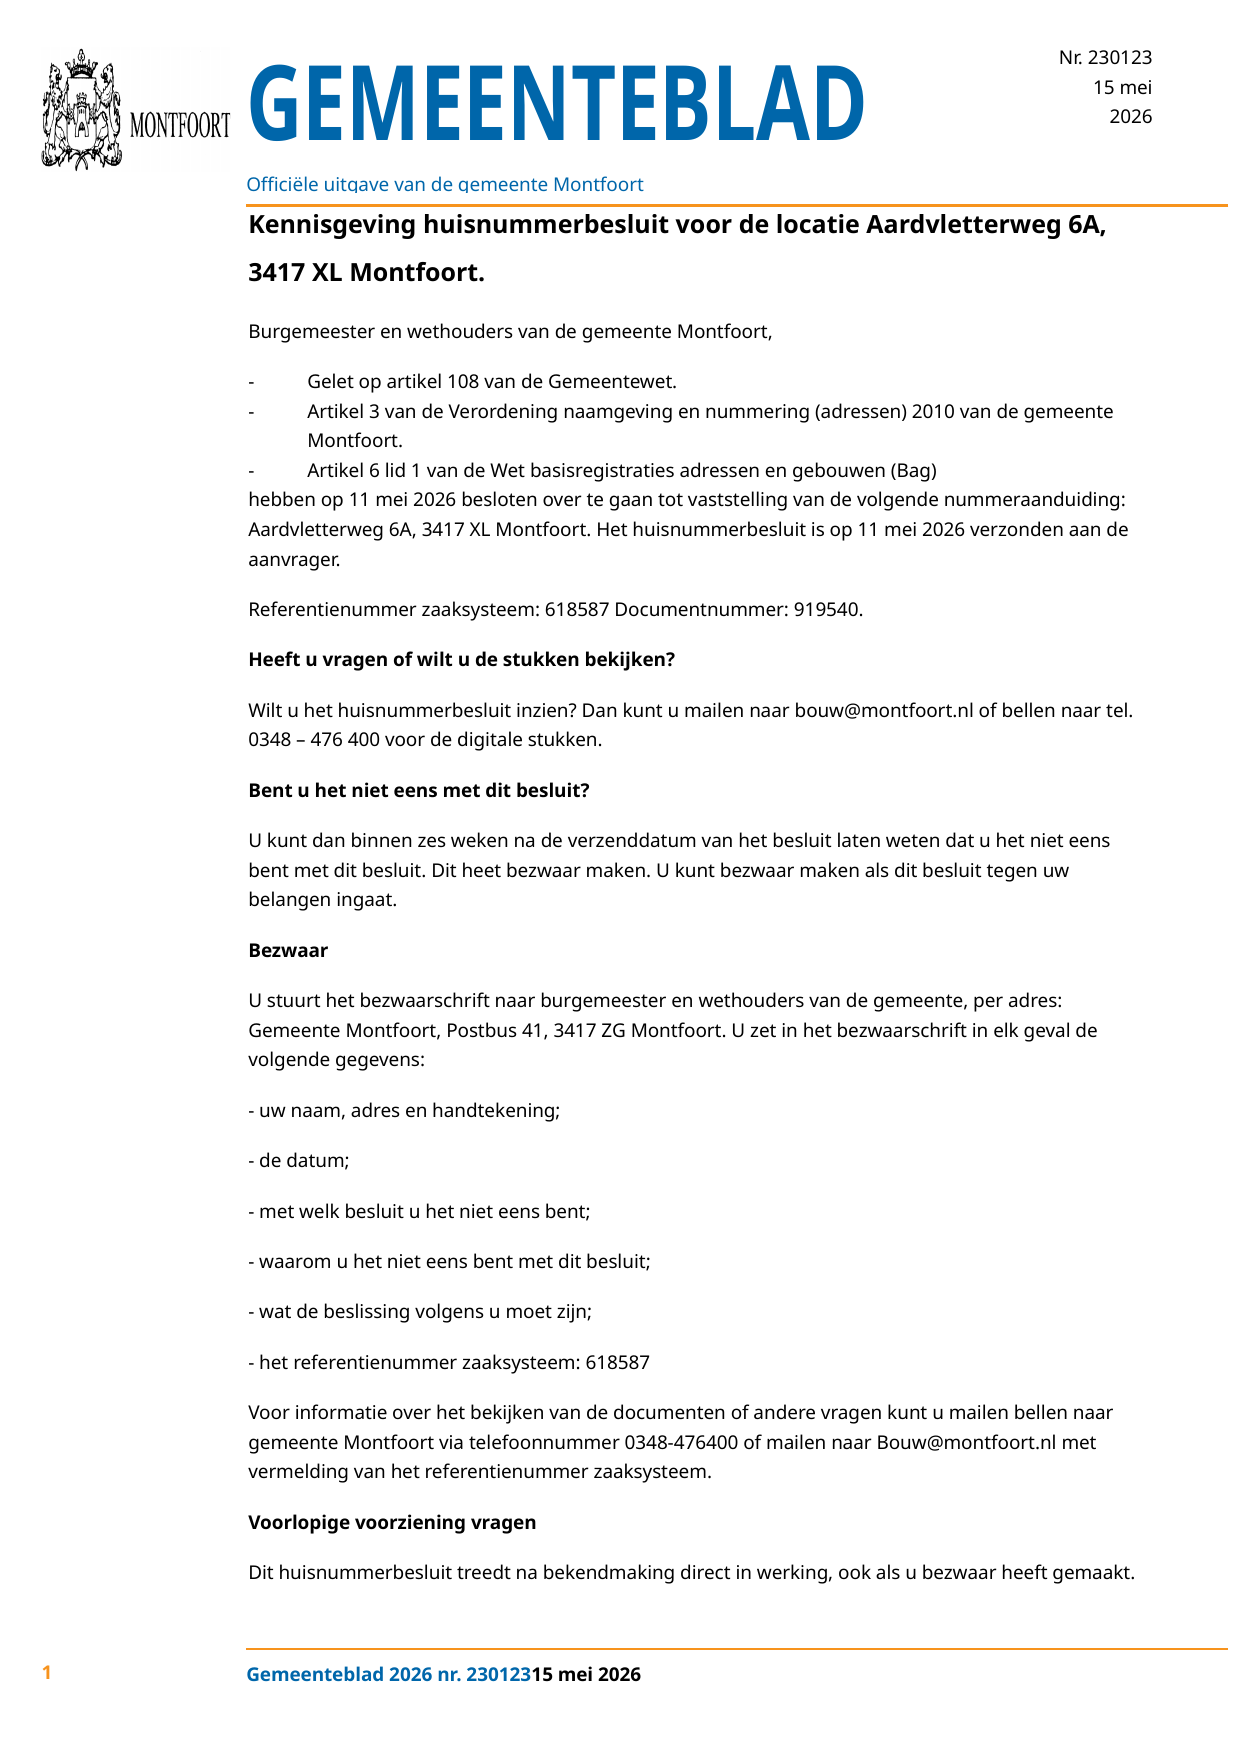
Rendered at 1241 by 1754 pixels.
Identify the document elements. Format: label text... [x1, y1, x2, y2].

text - uw naam, adres en handtekening; [248, 1097, 1152, 1123]
text hebben op 11 mei 2026 besloten over te gaan tot vaststelling van de volgende nummeraanduiding: Aardvletterweg 6A, 3417 XL Montfoort. Het huisnummerbesluit is op 11 mei 2026 verzonden aan de aanvrager. [248, 487, 1152, 572]
text - wat de beslissing volgens u moet zijn; [248, 1299, 1152, 1324]
text Dit huisnummerbesluit treedt na bekendmaking direct in werking, ook als u bezwaar heeft gemaakt. [248, 1559, 1152, 1585]
text Bezwaar [248, 937, 1152, 963]
text Burgemeester en wethouders van de gemeente Montfoort, [248, 318, 1152, 344]
text Referentienummer zaaksysteem: 618587 Documentnummer: 919540. [248, 596, 1152, 622]
text - de datum; [248, 1147, 1152, 1173]
text - het referentienummer zaaksysteem: 618587 [248, 1349, 1152, 1375]
text Bent u het niet eens met dit besluit? [248, 777, 1152, 803]
text Kennisgeving huisnummerbesluit voor de locatie Aardvletterweg 6A, 3417 XL Montfoort. [248, 207, 1152, 288]
list Artikel 6 lid 1 van de Wet basisregistraties adressen en gebouwen (Bag) [248, 457, 1152, 483]
list Gelet op artikel 108 van de Gemeentewet. [248, 368, 1152, 394]
picture [41, 47, 231, 172]
list Artikel 3 van de Verordening naamgeving en nummering (adressen) 2010 van de gemeente Montfoort. [248, 398, 1152, 453]
text Voor informatie over het bekijken van de documenten of andere vragen kunt u mailen bellen naar gemeente Montfoort via telefoonnummer 0348-476400 of mailen naar Bouw@montfoort.nl met vermelding van het referentienummer zaaksysteem. [248, 1399, 1152, 1484]
text Wilt u het huisnummerbesluit inzien? Dan kunt u mailen naar bouw@montfoort.nl of bellen naar tel. 0348 – 476 400 voor de digitale stukken. [248, 697, 1152, 752]
text - met welk besluit u het niet eens bent; [248, 1198, 1152, 1224]
text Voorlopige voorziening vragen [248, 1509, 1152, 1535]
text - waarom u het niet eens bent met dit besluit; [248, 1248, 1152, 1274]
text Heeft u vragen of wilt u de stukken bekijken? [248, 647, 1152, 672]
text U stuurt het bezwaarschrift naar burgemeester en wethouders van de gemeente, per adres: Gemeente Montfoort, Postbus 41, 3417 ZG Montfoort. U zet in het bezwaarschrift in elk geval de volgende gegevens: [248, 987, 1152, 1072]
text U kunt dan binnen zes weken na de verzenddatum van het besluit laten weten dat u het niet eens bent met dit besluit. Dit heet bezwaar maken. U kunt bezwaar maken als dit besluit tegen uw belangen ingaat. [248, 827, 1152, 912]
